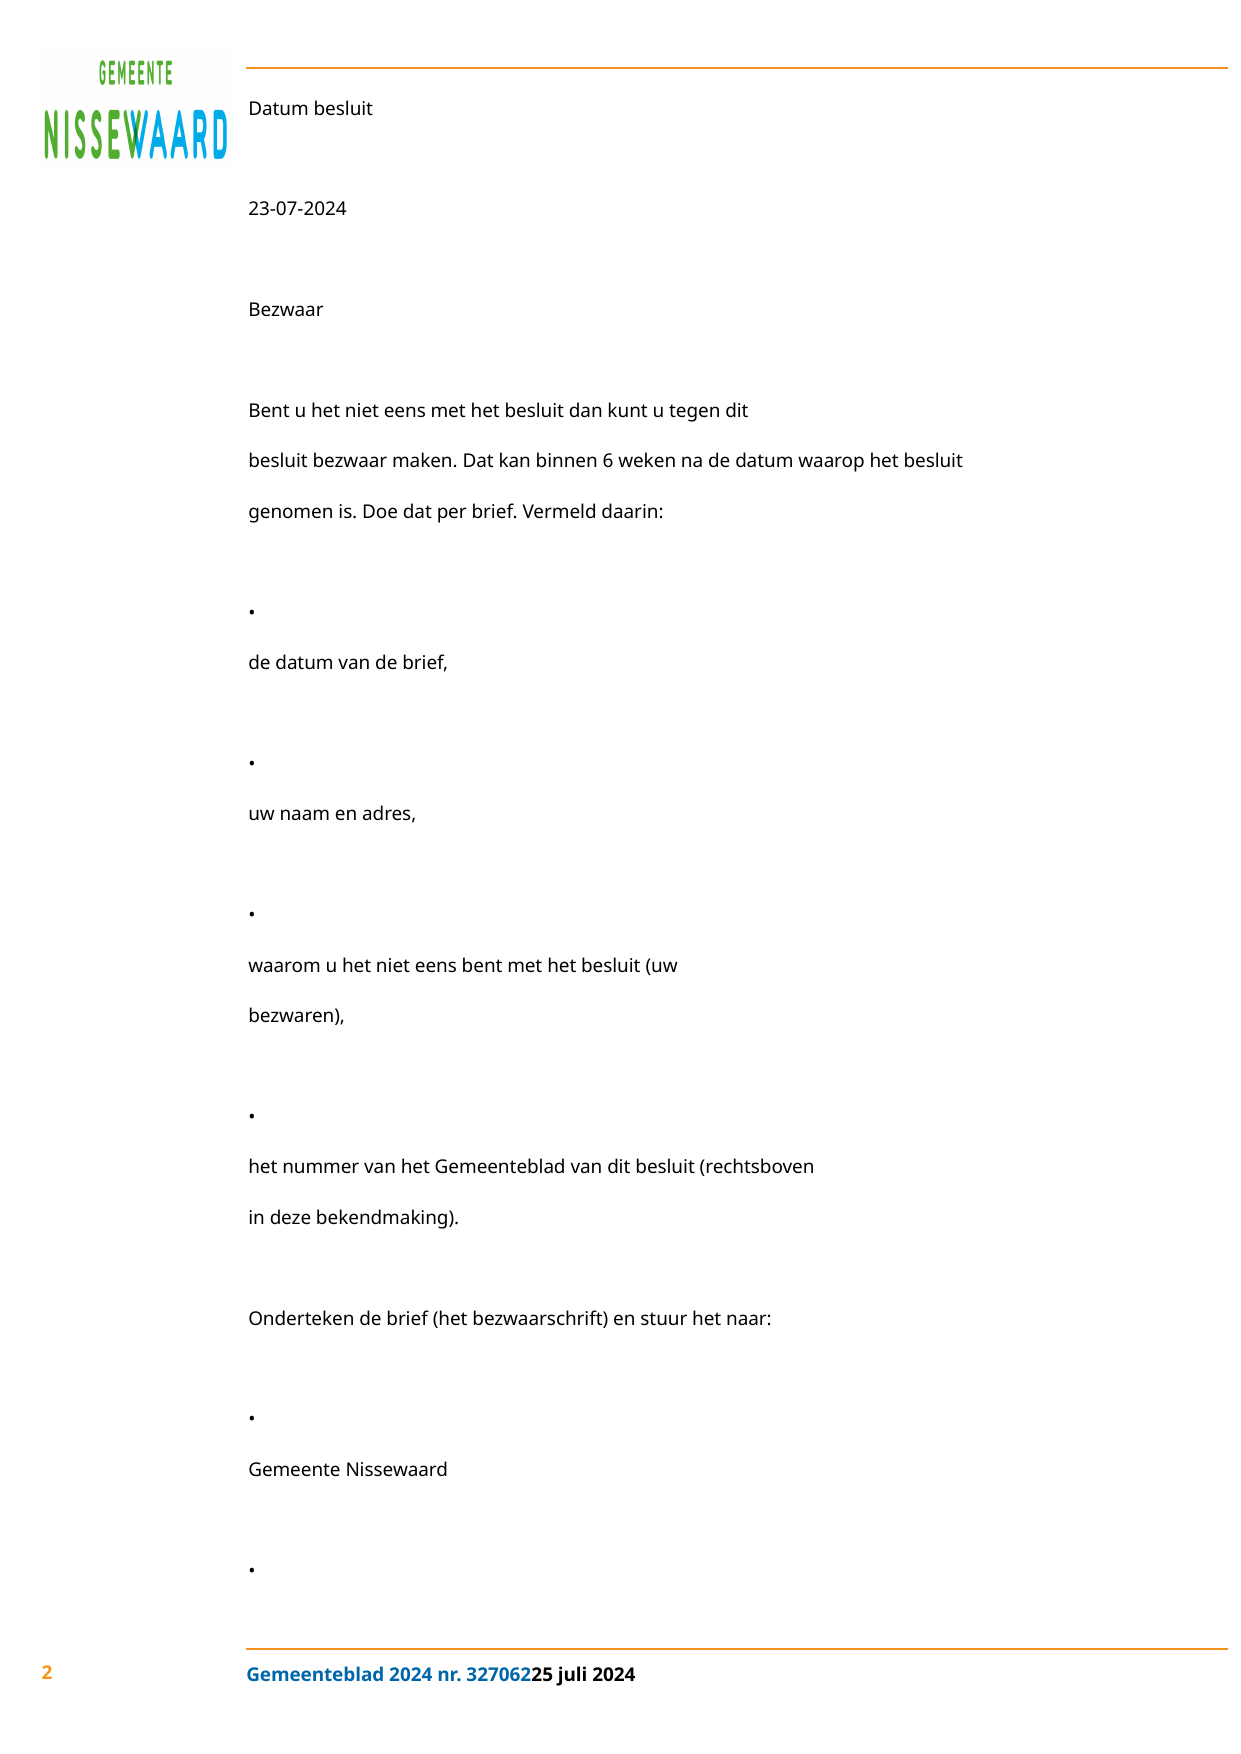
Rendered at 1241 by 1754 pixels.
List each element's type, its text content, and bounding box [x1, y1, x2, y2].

text • [248, 599, 1152, 625]
text uw naam en adres, [248, 801, 1152, 826]
picture [41, 47, 231, 172]
text • [248, 1406, 1152, 1431]
text 23-07-2024 [248, 196, 1152, 221]
text Bezwaar [248, 296, 1152, 322]
text de datum van de brief, [248, 649, 1152, 675]
text • [248, 750, 1152, 776]
text • [248, 1103, 1152, 1129]
text • [248, 901, 1152, 927]
text Onderteken de brief (het bezwaarschrift) en stuur het naar: [248, 1305, 1152, 1331]
text genomen is. Doe dat per brief. Vermeld daarin: [248, 498, 1152, 524]
text waarom u het niet eens bent met het besluit (uw [248, 952, 1152, 978]
text Bent u het niet eens met het besluit dan kunt u tegen dit [248, 397, 1152, 423]
text in deze bekendmaking). [248, 1204, 1152, 1230]
text besluit bezwaar maken. Dat kan binnen 6 weken na de datum waarop het besluit [248, 448, 1152, 473]
text bezwaren), [248, 1002, 1152, 1028]
text het nummer van het Gemeenteblad van dit besluit (rechtsboven [248, 1153, 1152, 1179]
text • [248, 1557, 1152, 1583]
text Datum besluit [248, 95, 1152, 121]
text Gemeente Nissewaard [248, 1456, 1152, 1482]
